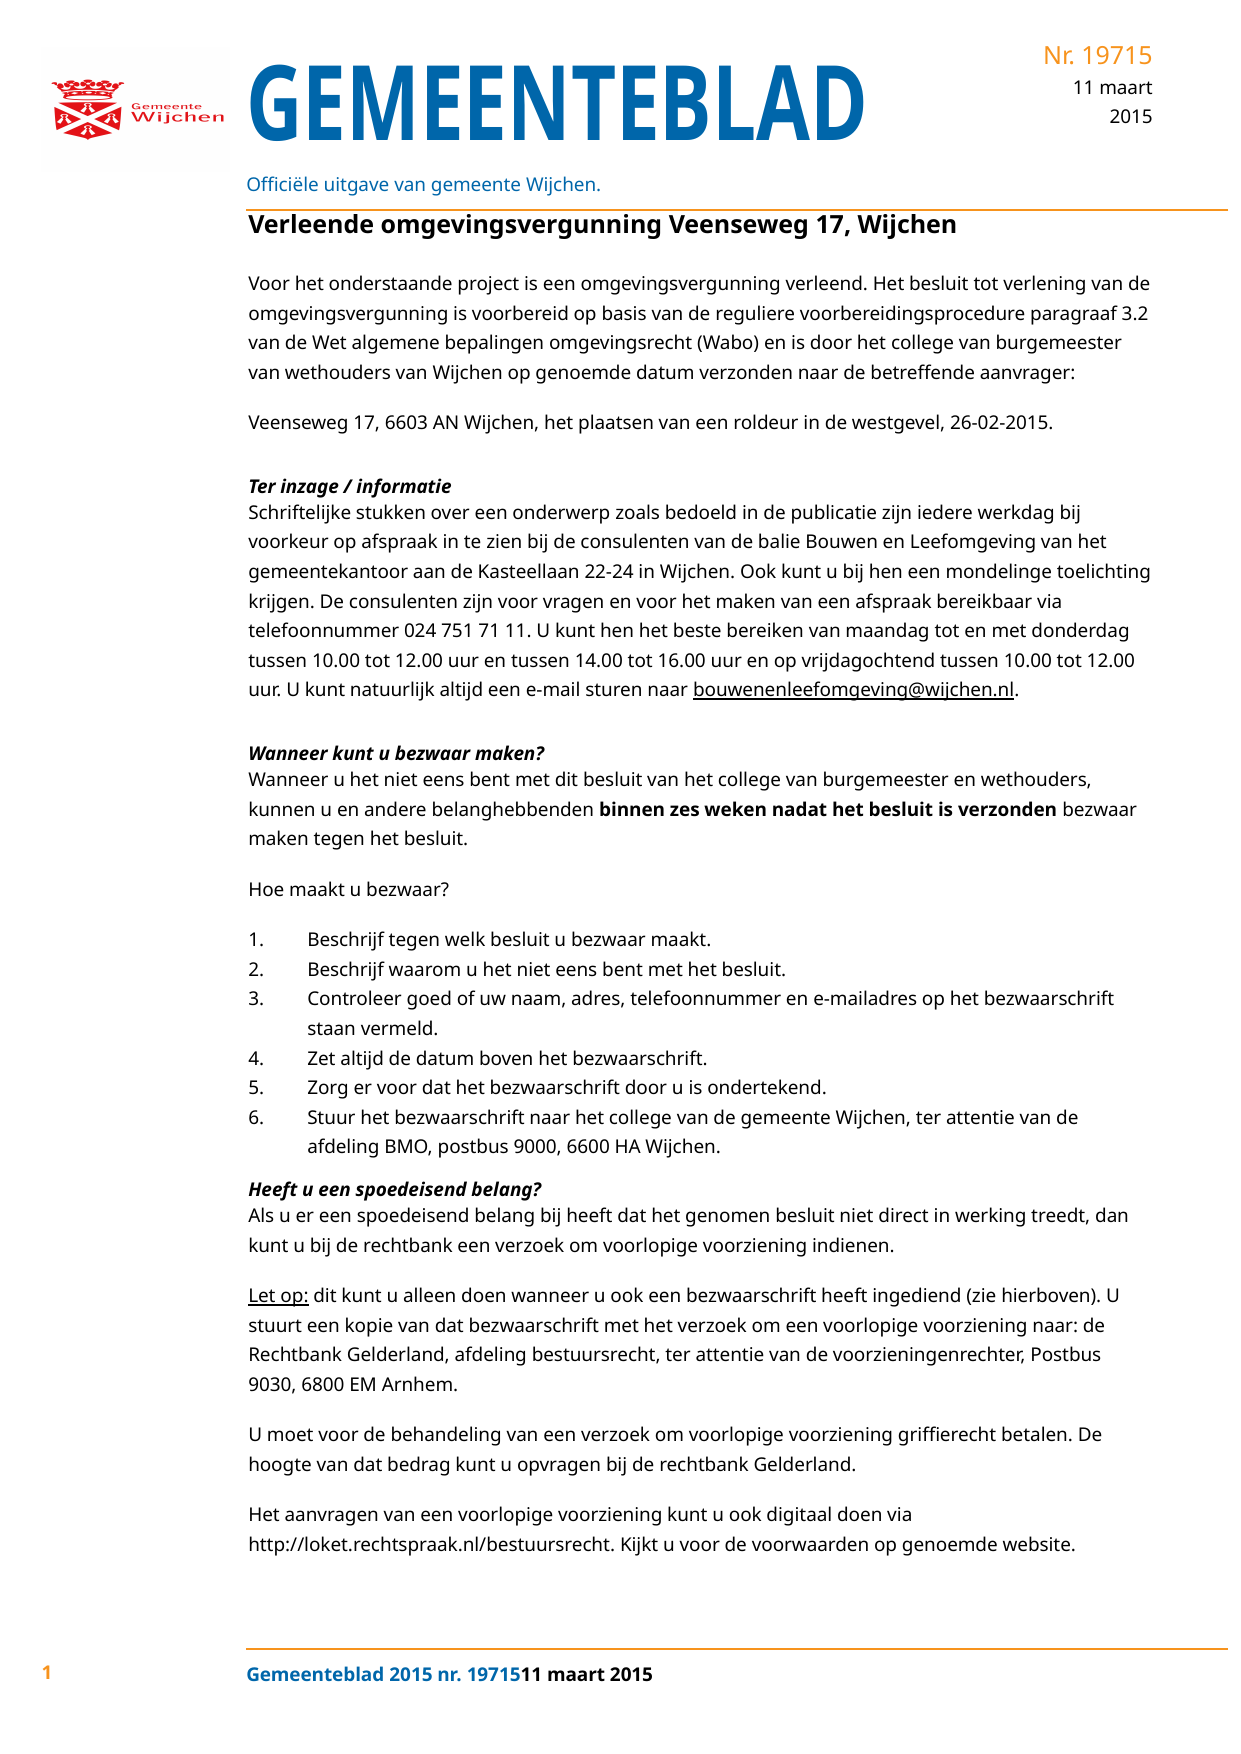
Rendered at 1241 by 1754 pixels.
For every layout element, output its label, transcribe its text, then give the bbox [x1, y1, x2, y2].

list Zet altijd de datum boven het bezwaarschrift. [248, 1045, 1152, 1070]
list Beschrijf tegen welk besluit u bezwaar maakt. [248, 926, 1152, 952]
text Schriftelijke stukken over een onderwerp zoals bedoeld in de publicatie zijn iedere werkdag bij voorkeur op afspraak in te zien bij de consulenten van de balie Bouwen en Leefomgeving van het gemeentekantoor aan de Kasteellaan 22-24 in Wijchen. Ook kunt u bij hen een mondelinge toelichting krijgen. De consulenten zijn voor vragen en voor het maken van een afspraak bereikbaar via telefoonnummer 024 751 71 11. U kunt hen het beste bereiken van maandag tot en met donderdag tussen 10.00 tot 12.00 uur en tussen 14.00 tot 16.00 uur en op vrijdagochtend tussen 10.00 tot 12.00 uur. U kunt natuurlijk altijd een e-mail sturen naar bouwenenleefomgeving@wijchen.nl. [248, 499, 1152, 702]
text Veenseweg 17, 6603 AN Wijchen, het plaatsen van een roldeur in de westgevel, 26-02-2015. [248, 409, 1152, 435]
text Hoe maakt u bezwaar? [248, 876, 1152, 902]
text Voor het onderstaande project is een omgevingsvergunning verleend. Het besluit tot verlening van de omgevingsvergunning is voorbereid op basis van de reguliere voorbereidingsprocedure paragraaf 3.2 van de Wet algemene bepalingen omgevingsrecht (Wabo) en is door het college van burgemeester van wethouders van Wijchen op genoemde datum verzonden naar de betreffende aanvrager: [248, 270, 1152, 385]
list Controleer goed of uw naam, adres, telefoonnummer en e-mailadres op het bezwaarschrift staan vermeld. [248, 986, 1152, 1041]
text Ter inzage / informatie [248, 473, 1152, 499]
text Let op: dit kunt u alleen doen wanneer u ook een bezwaarschrift heeft ingediend (zie hierboven). U stuurt een kopie van dat bezwaarschrift met het verzoek om een voorlopige voorziening naar: de Rechtbank Gelderland, afdeling bestuursrecht, ter attentie van de voorzieningenrechter, Postbus 9030, 6800 EM Arnhem. [248, 1282, 1152, 1397]
list Stuur het bezwaarschrift naar het college van de gemeente Wijchen, ter attentie van de afdeling BMO, postbus 9000, 6600 HA Wijchen. [248, 1104, 1152, 1159]
text U moet voor de behandeling van een verzoek om voorlopige voorziening griffierecht betalen. De hoogte van dat bedrag kunt u opvragen bij de rechtbank Gelderland. [248, 1421, 1152, 1477]
text Wanneer u het niet eens bent met dit besluit van het college van burgemeester en wethouders, kunnen u en andere belanghebbenden binnen zes weken nadat het besluit is verzonden bezwaar maken tegen het besluit. [248, 766, 1152, 851]
list Zorg er voor dat het bezwaarschrift door u is ondertekend. [248, 1074, 1152, 1100]
picture [41, 47, 231, 172]
list Beschrijf waarom u het niet eens bent met het besluit. [248, 956, 1152, 982]
text Het aanvragen van een voorlopige voorziening kunt u ook digitaal doen via http://loket.rechtspraak.nl/bestuursrecht. Kijkt u voor de voorwaarden op genoemde website. [248, 1501, 1152, 1557]
text Verleende omgevingsvergunning Veenseweg 17, Wijchen [248, 211, 1152, 241]
text Heeft u een spoedeisend belang? [248, 1177, 1152, 1202]
text Wanneer kunt u bezwaar maken? [248, 741, 1152, 766]
text Als u er een spoedeisend belang bij heeft dat het genomen besluit niet direct in werking treedt, dan kunt u bij de rechtbank een verzoek om voorlopige voorziening indienen. [248, 1202, 1152, 1258]
